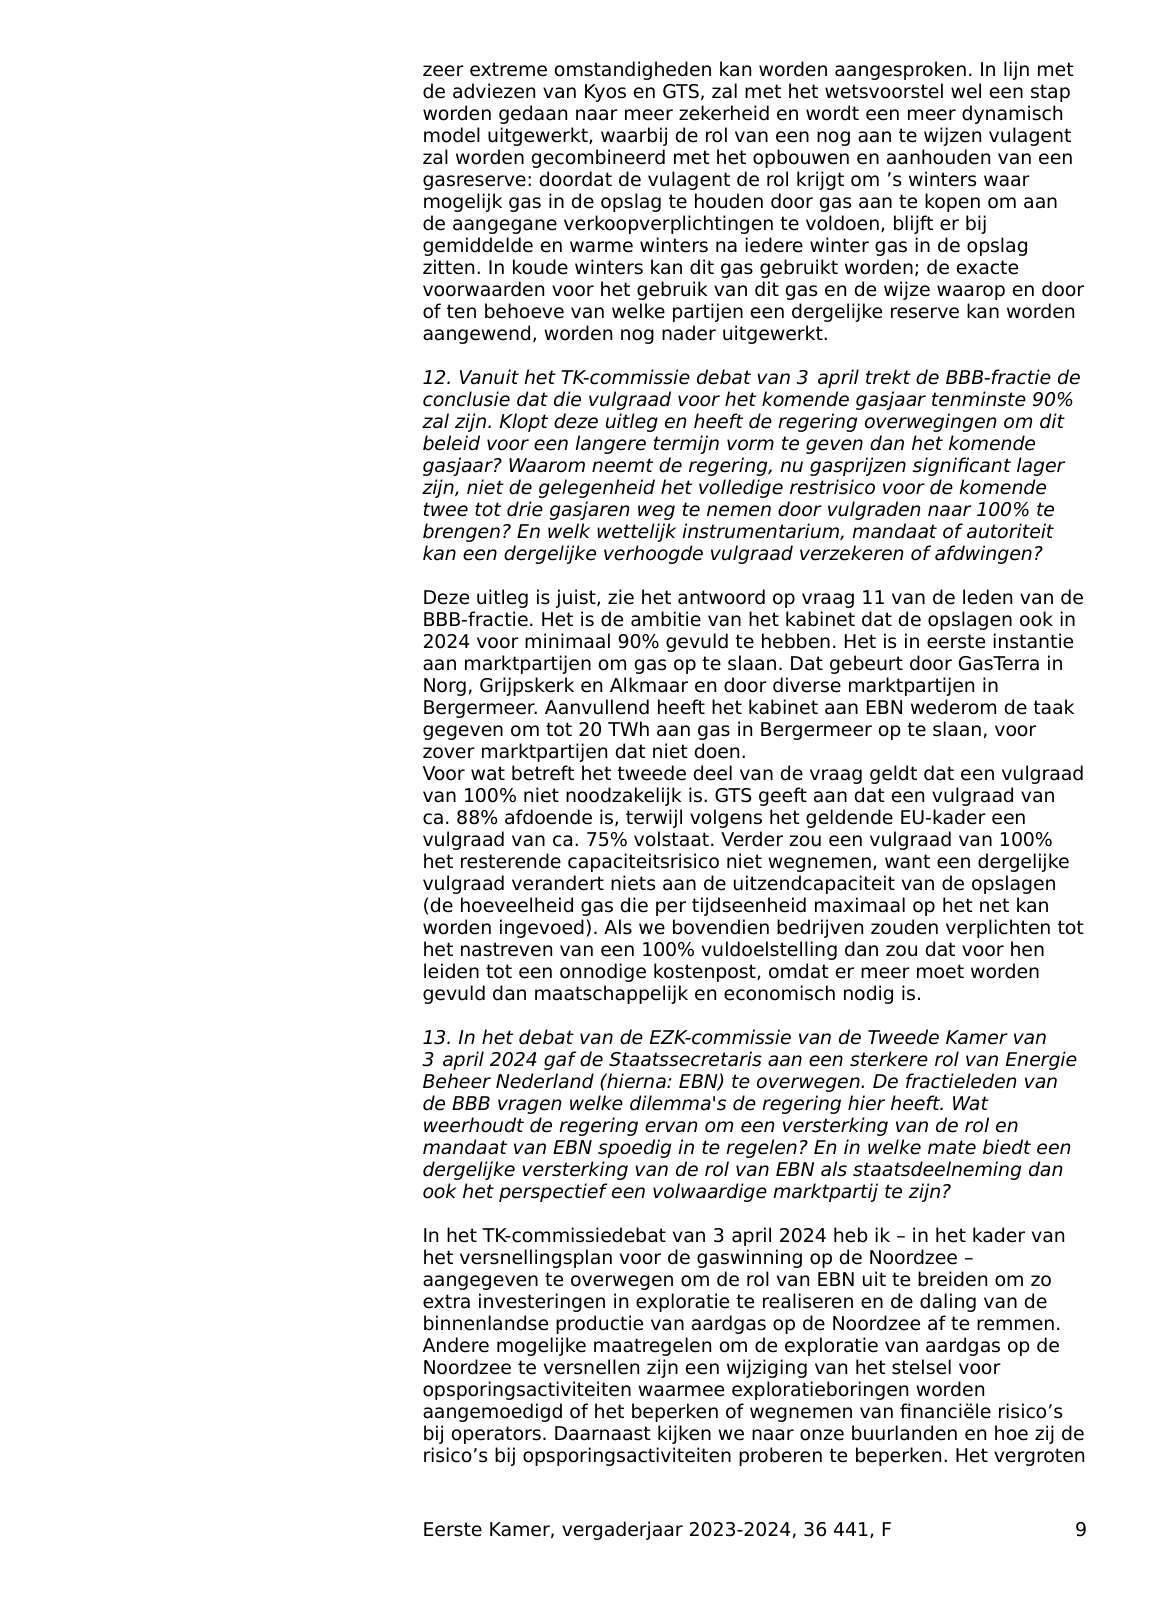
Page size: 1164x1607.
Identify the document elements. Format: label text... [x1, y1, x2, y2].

text 13. In het debat van de EZK-commissie van de Tweede Kamer van 3 april 2024 gaf de Staatssecretaris aan een sterkere rol van Energie Beheer Nederland (hierna: EBN) te overwegen. De fractieleden van de BBB vragen welke dilemma's de regering hier heeft. Wat weerhoudt de regering ervan om een versterking van de rol en mandaat van EBN spoedig in te regelen? En in welke mate biedt een dergelijke versterking van de rol van EBN als staatsdeelneming dan ook het perspectief een volwaardige marktpartij te zijn? [422, 1027, 1087, 1203]
text zeer extreme omstandigheden kan worden aangesproken. In lijn met de adviezen van Kyos en GTS, zal met het wetsvoorstel wel een stap worden gedaan naar meer zekerheid en wordt een meer dynamisch model uitgewerkt, waarbij de rol van een nog aan te wijzen vulagent zal worden gecombineerd met het opbouwen en aanhouden van een gasreserve: doordat de vulagent de rol krijgt om ’s winters waar mogelijk gas in de opslag te houden door gas aan te kopen om aan de aangegane verkoopverplichtingen te voldoen, blijft er bij gemiddelde en warme winters na iedere winter gas in de opslag zitten. In koude winters kan dit gas gebruikt worden; de exacte voorwaarden voor het gebruik van dit gas en de wijze waarop en door of ten behoeve van welke partijen een dergelijke reserve kan worden aangewend, worden nog nader uitgewerkt. [422, 59, 1087, 345]
text 12. Vanuit het TK-commissie debat van 3 april trekt de BBB-fractie de conclusie dat die vulgraad voor het komende gasjaar tenminste 90% zal zijn. Klopt deze uitleg en heeft de regering overwegingen om dit beleid voor een langere termijn vorm te geven dan het komende gasjaar? Waarom neemt de regering, nu gasprijzen significant lager zijn, niet de gelegenheid het volledige restrisico voor de komende twee tot drie gasjaren weg te nemen door vulgraden naar 100% te brengen? En welk wettelijk instrumentarium, mandaat of autoriteit kan een dergelijke verhoogde vulgraad verzekeren of afdwingen? [422, 367, 1087, 565]
text In het TK-commissiedebat van 3 april 2024 heb ik – in het kader van het versnellingsplan voor de gaswinning op de Noordzee – aangegeven te overwegen om de rol van EBN uit te breiden om zo extra investeringen in exploratie te realiseren en de daling van de binnenlandse productie van aardgas op de Noordzee af te remmen. Andere mogelijke maatregelen om de exploratie van aardgas op de Noordzee te versnellen zijn een wijziging van het stelsel voor opsporingsactiviteiten waarmee exploratieboringen worden aangemoedigd of het beperken of wegnemen van financiële risico’s bij operators. Daarnaast kijken we naar onze buurlanden en hoe zij de risico’s bij opsporingsactiviteiten proberen te beperken. Het vergroten [422, 1225, 1087, 1467]
text Voor wat betreft het tweede deel van de vraag geldt dat een vulgraad van 100% niet noodzakelijk is. GTS geeft aan dat een vulgraad van ca. 88% afdoende is, terwijl volgens het geldende EU-kader een vulgraad van ca. 75% volstaat. Verder zou een vulgraad van 100% het resterende capaciteitsrisico niet wegnemen, want een dergelijke vulgraad verandert niets aan de uitzendcapaciteit van de opslagen (de hoeveelheid gas die per tijdseenheid maximaal op het net kan worden ingevoed). Als we bovendien bedrijven zouden verplichten tot het nastreven van een 100% vuldoelstelling dan zou dat voor hen leiden tot een onnodige kostenpost, omdat er meer moet worden gevuld dan maatschappelijk en economisch nodig is. [422, 763, 1087, 1004]
text Deze uitleg is juist, zie het antwoord op vraag 11 van de leden van de BBB-fractie. Het is de ambitie van het kabinet dat de opslagen ook in 2024 voor minimaal 90% gevuld te hebben. Het is in eerste instantie aan marktpartijen om gas op te slaan. Dat gebeurt door GasTerra in Norg, Grijpskerk en Alkmaar en door diverse marktpartijen in Bergermeer. Aanvullend heeft het kabinet aan EBN wederom de taak gegeven om tot 20 TWh aan gas in Bergermeer op te slaan, voor zover marktpartijen dat niet doen. [422, 587, 1087, 763]
